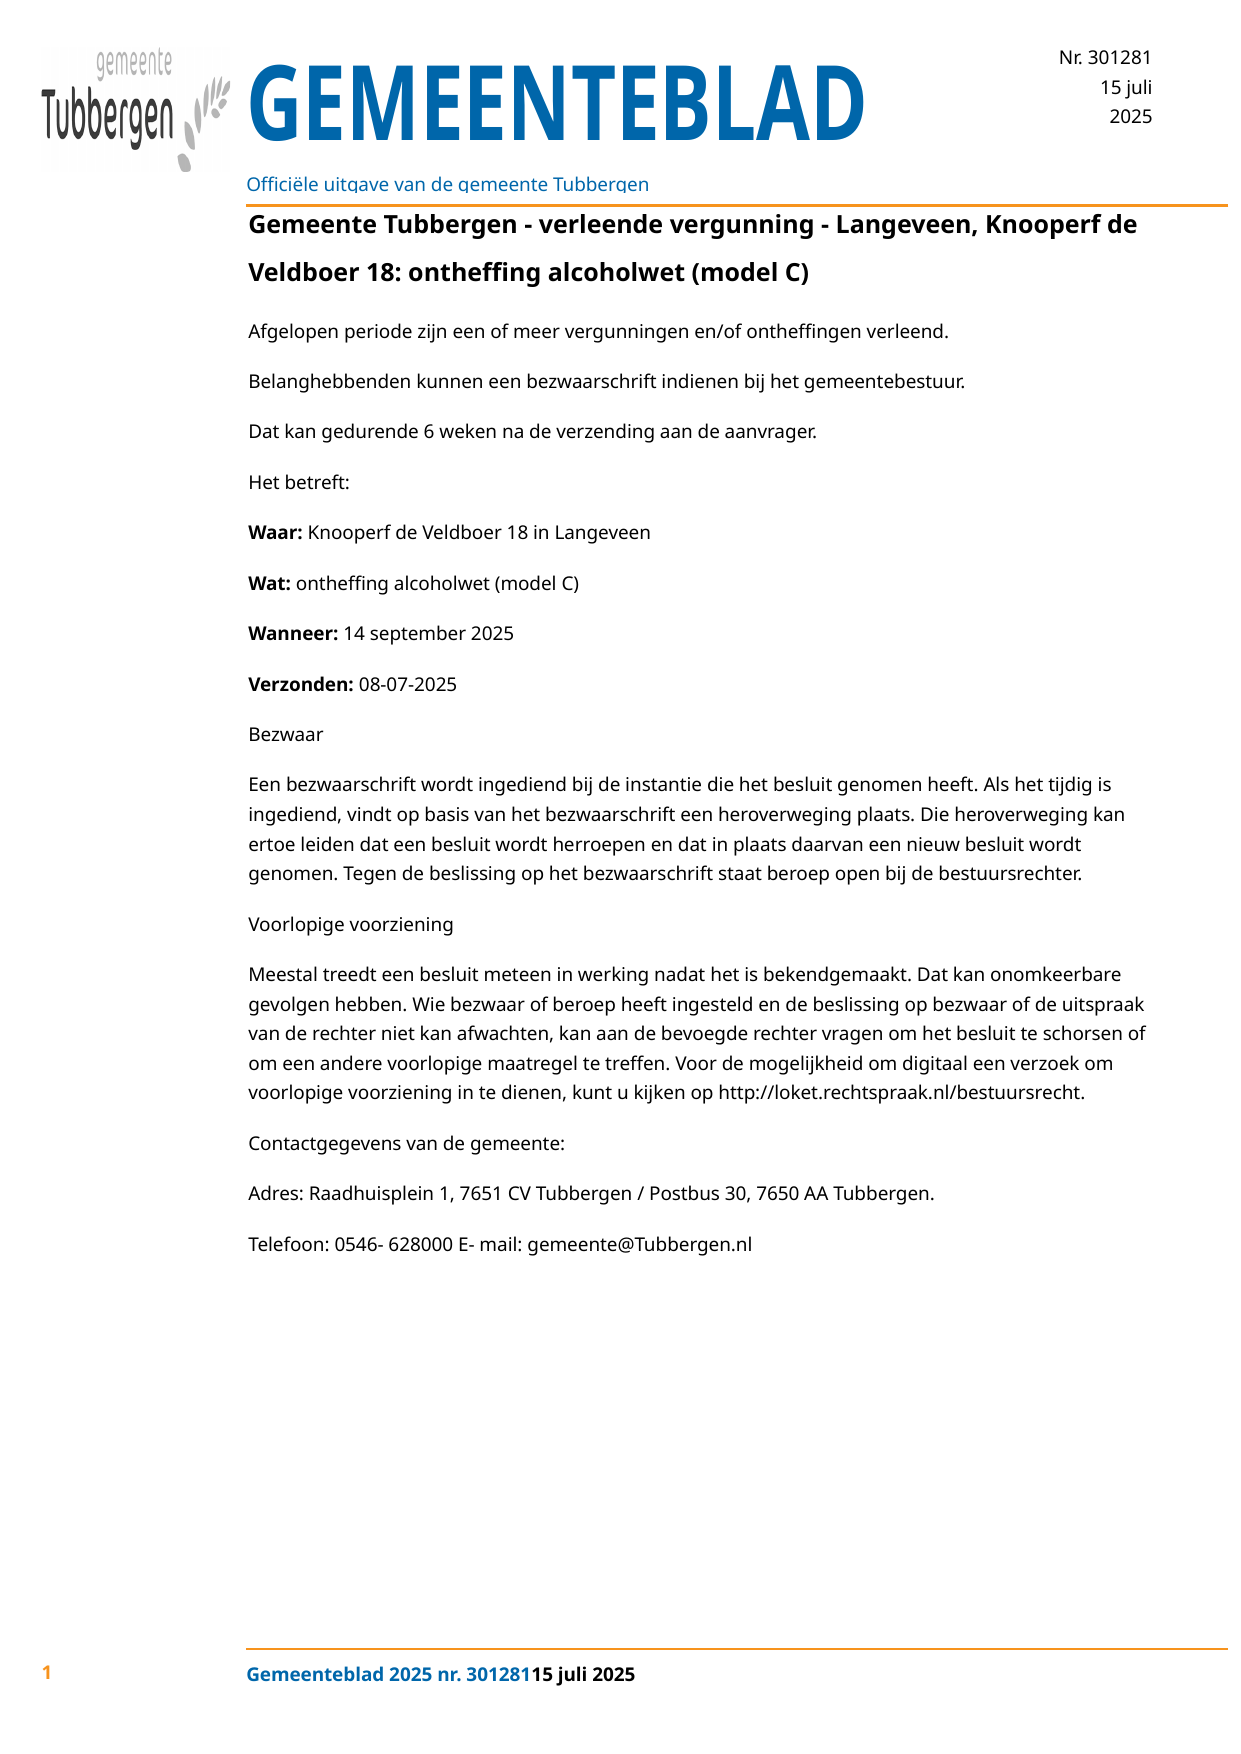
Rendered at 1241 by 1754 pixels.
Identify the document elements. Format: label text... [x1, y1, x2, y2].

text Voorlopige voorziening [248, 911, 1152, 937]
text Bezwaar [248, 721, 1152, 747]
text Contactgegevens van de gemeente: [248, 1130, 1152, 1156]
text Verzonden: 08-07-2025 [248, 671, 1152, 697]
text Telefoon: 0546- 628000 E- mail: gemeente@Tubbergen.nl [248, 1231, 1152, 1257]
text Een bezwaarschrift wordt ingediend bij de instantie die het besluit genomen heeft. Als het tijdig is ingediend, vindt op basis van het bezwaarschrift een heroverweging plaats. Die heroverweging kan ertoe leiden dat een besluit wordt herroepen en dat in plaats daarvan een nieuw besluit wordt genomen. Tegen de beslissing op het bezwaarschrift staat beroep open bij de bestuursrechter. [248, 772, 1152, 886]
text Belanghebbenden kunnen een bezwaarschrift indienen bij het gemeentebestuur. [248, 368, 1152, 394]
text Het betreft: [248, 469, 1152, 495]
text Adres: Raadhuisplein 1, 7651 CV Tubbergen / Postbus 30, 7650 AA Tubbergen. [248, 1180, 1152, 1206]
text Wanneer: 14 september 2025 [248, 620, 1152, 646]
text Gemeente Tubbergen - verleende vergunning - Langeveen, Knooperf de Veldboer 18: ontheffing alcoholwet (model C) [248, 207, 1152, 288]
text Dat kan gedurende 6 weken na de verzending aan de aanvrager. [248, 419, 1152, 444]
text Waar: Knooperf de Veldboer 18 in Langeveen [248, 519, 1152, 545]
text Meestal treedt een besluit meteen in werking nadat het is bekendgemaakt. Dat kan onomkeerbare gevolgen hebben. Wie bezwaar of beroep heeft ingesteld en de beslissing op bezwaar of de uitspraak van de rechter niet kan afwachten, kan aan de bevoegde rechter vragen om het besluit te schorsen of om een andere voorlopige maatregel te treffen. Voor de mogelijkheid om digitaal een verzoek om voorlopige voorziening in te dienen, kunt u kijken op http://loket.rechtspraak.nl/bestuursrecht. [248, 961, 1152, 1105]
text Wat: ontheffing alcoholwet (model C) [248, 570, 1152, 596]
text Afgelopen periode zijn een of meer vergunningen en/of ontheffingen verleend. [248, 318, 1152, 344]
picture [41, 47, 231, 172]
